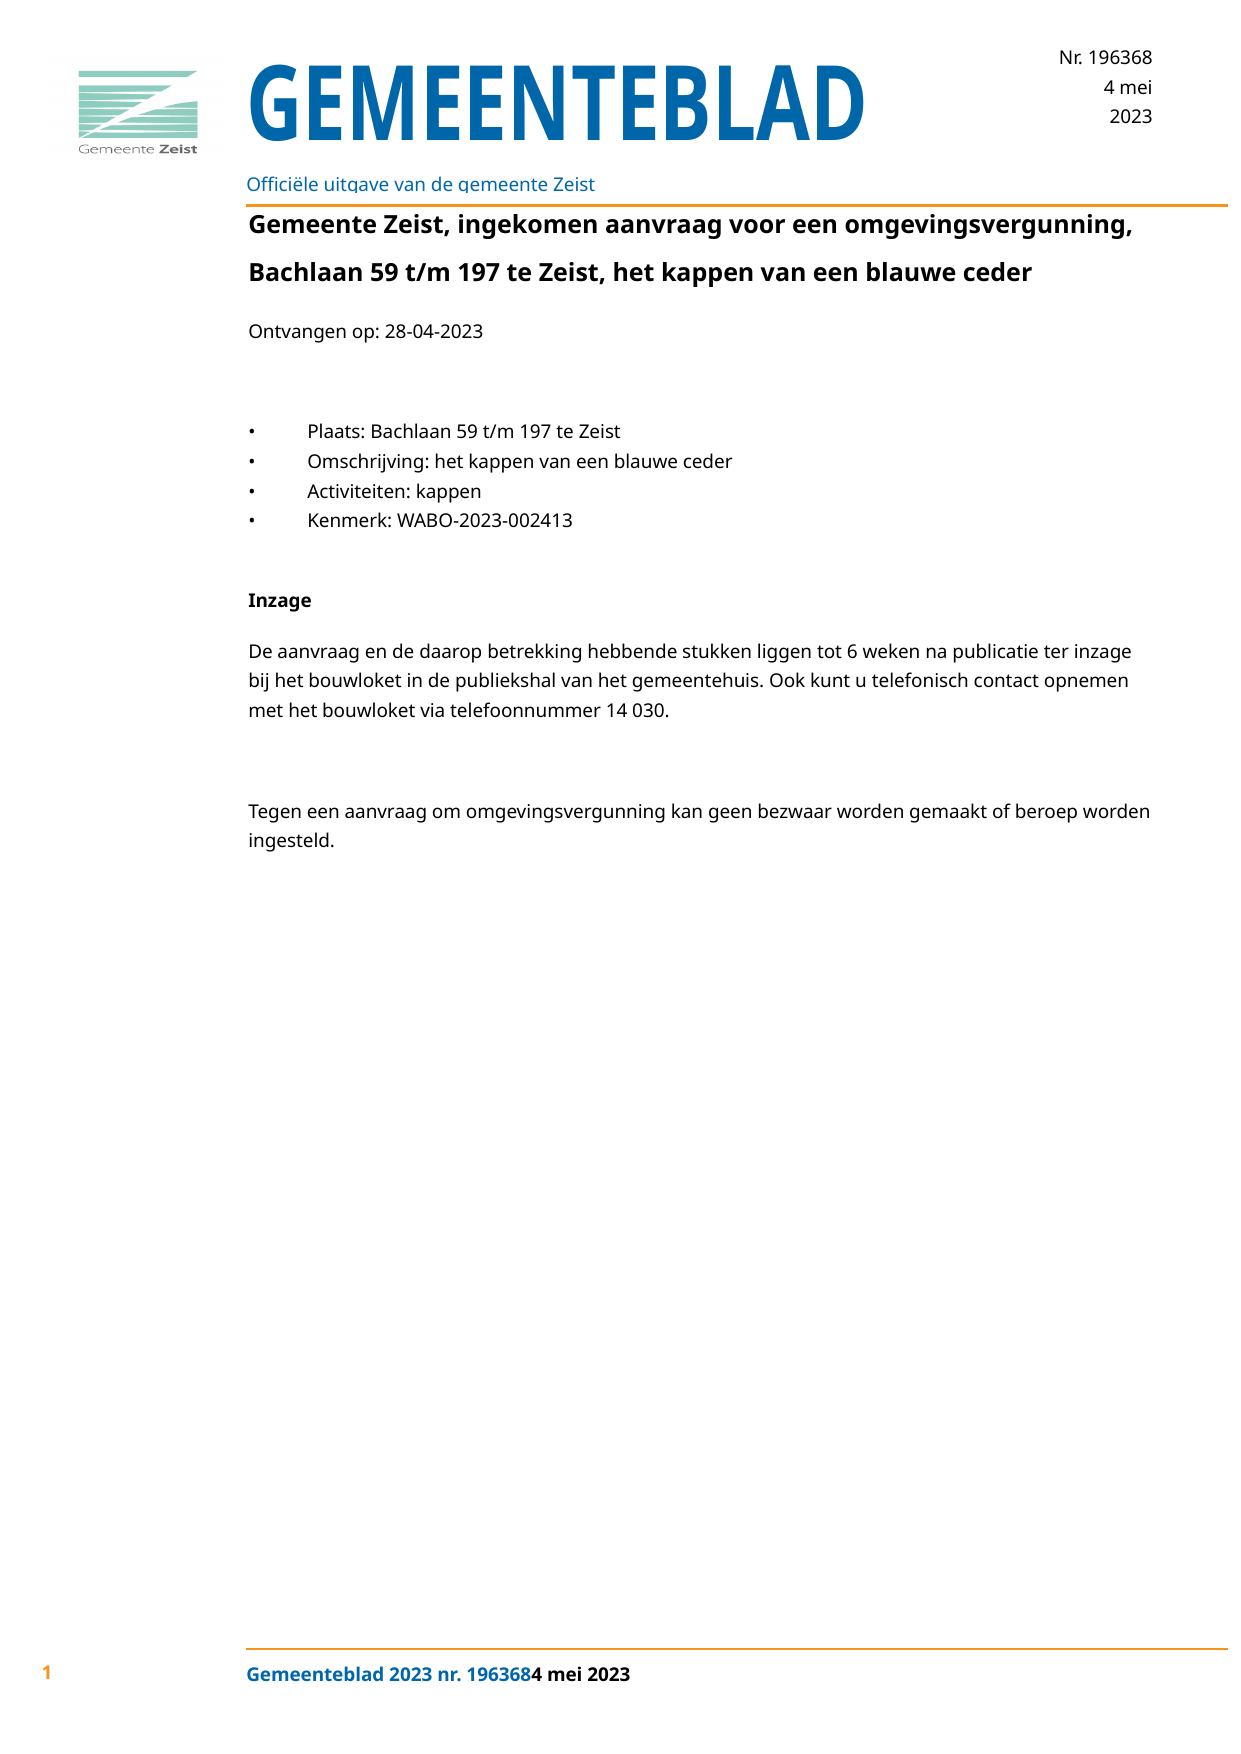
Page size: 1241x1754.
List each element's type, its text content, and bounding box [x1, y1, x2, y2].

text Tegen een aanvraag om omgevingsvergunning kan geen bezwaar worden gemaakt of beroep worden ingesteld. [248, 798, 1152, 853]
text Gemeente Zeist, ingekomen aanvraag voor een omgevingsvergunning, Bachlaan 59 t/m 197 te Zeist, het kappen van een blauwe ceder [248, 207, 1152, 288]
picture [41, 47, 231, 172]
text De aanvraag en de daarop betrekking hebbende stukken liggen tot 6 weken na publicatie ter inzage bij het bouwloket in de publiekshal van het gemeentehuis. Ook kunt u telefonisch contact opnemen met het bouwloket via telefoonnummer 14 030. [248, 638, 1152, 723]
list Plaats: Bachlaan 59 t/m 197 te Zeist [248, 419, 1152, 444]
text Inzage [248, 587, 1152, 613]
list Activiteiten: kappen [248, 478, 1152, 504]
list Kenmerk: WABO-2023-002413 [248, 507, 1152, 533]
list Omschrijving: het kappen van een blauwe ceder [248, 448, 1152, 474]
text Ontvangen op: 28-04-2023 [248, 318, 1152, 344]
